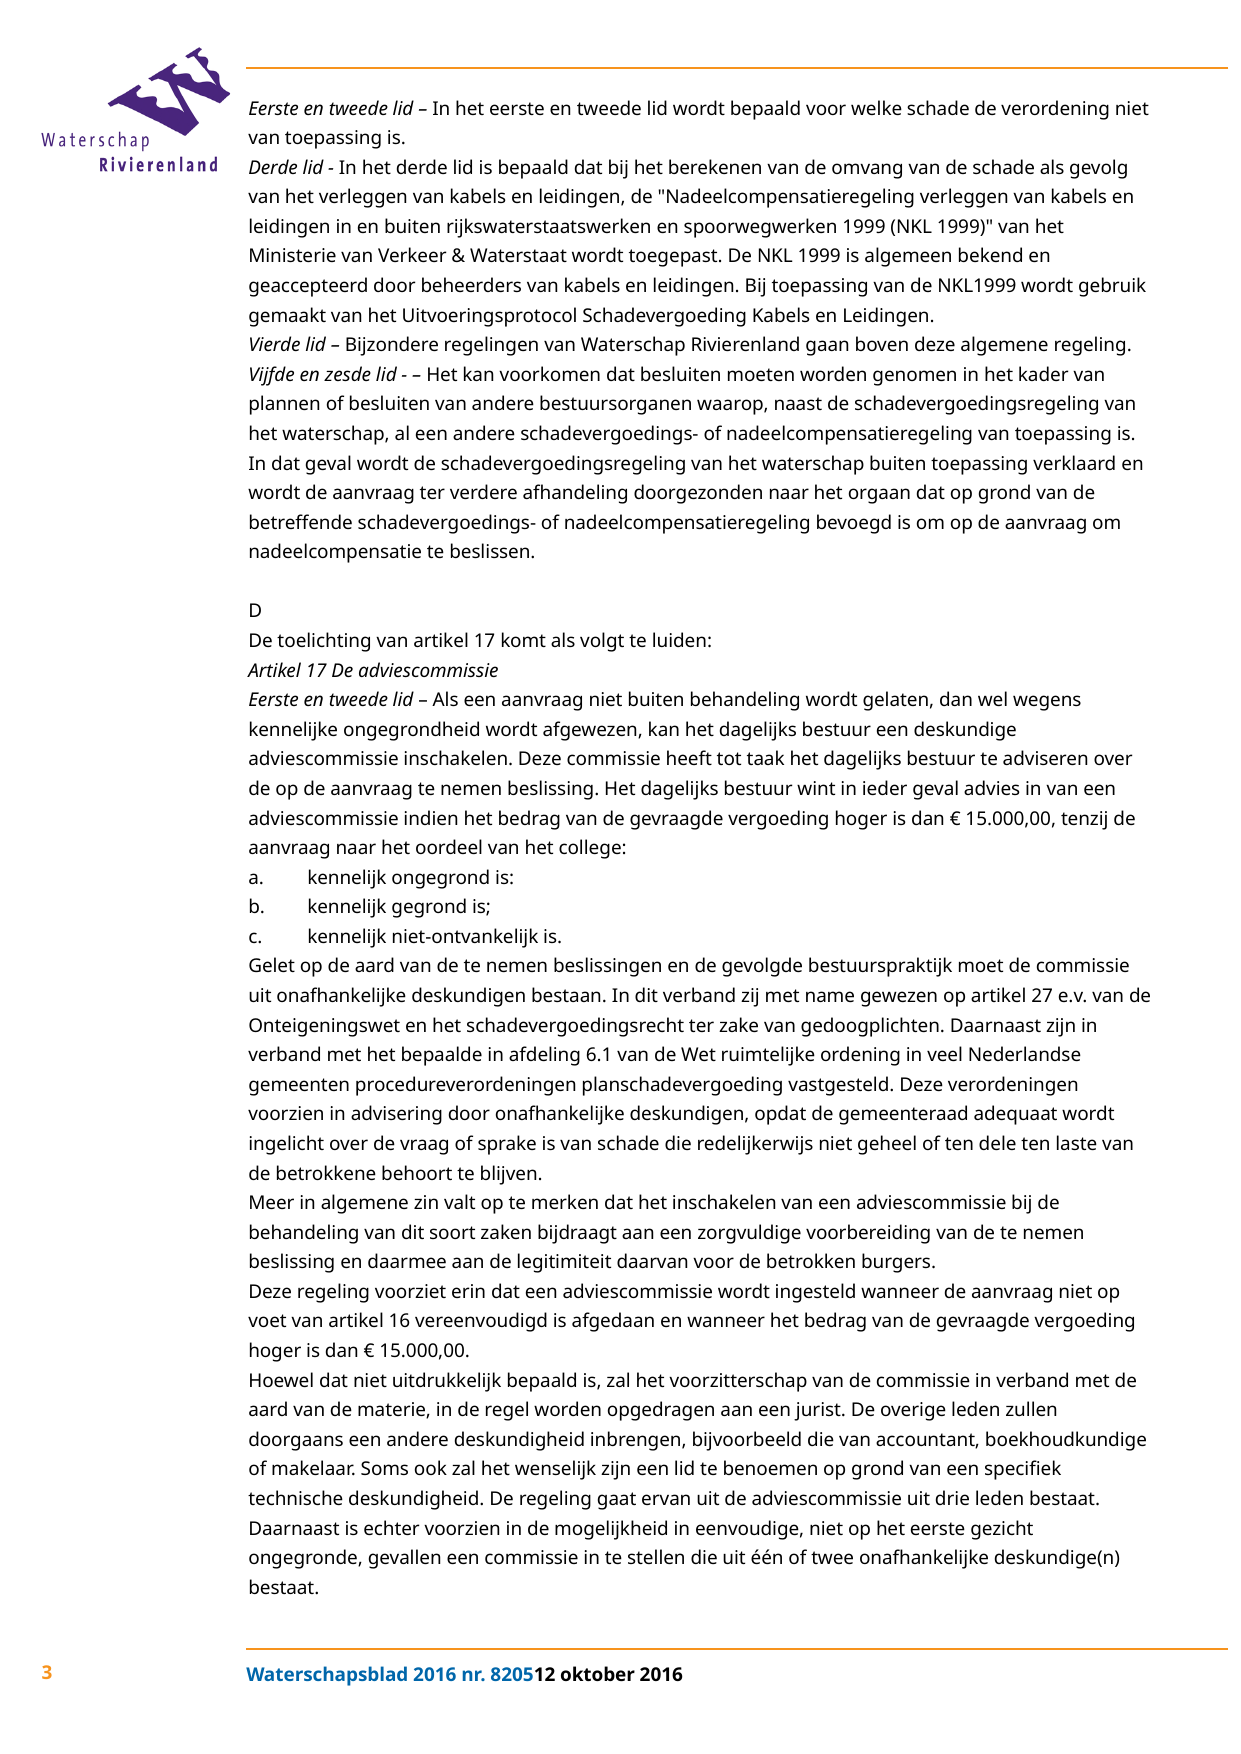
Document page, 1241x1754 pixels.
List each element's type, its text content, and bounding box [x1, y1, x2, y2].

text Hoewel dat niet uitdrukkelijk bepaald is, zal het voorzitterschap van de commissie in verband met de aard van de materie, in de regel worden opgedragen aan een jurist. De overige leden zullen doorgaans een andere deskundigheid inbrengen, bijvoorbeeld die van accountant, boekhoudkundige of makelaar. Soms ook zal het wenselijk zijn een lid te benoemen op grond van een specifiek technische deskundigheid. De regeling gaat ervan uit de adviescommissie uit drie leden bestaat. Daarnaast is echter voorzien in de mogelijkheid in eenvoudige, niet op het eerste gezicht ongegronde, gevallen een commissie in te stellen die uit één of twee onafhankelijke deskundige(n) bestaat. [248, 1367, 1152, 1600]
list kennelijk gegrond is; [248, 893, 1152, 919]
text Deze regeling voorziet erin dat een adviescommissie wordt ingesteld wanneer de aanvraag niet op voet van artikel 16 vereenvoudigd is afgedaan en wanneer het bedrag van de gevraagde vergoeding hoger is dan € 15.000,00. [248, 1278, 1152, 1363]
text Gelet op de aard van de te nemen beslissingen en de gevolgde bestuurspraktijk moet de commissie uit onafhankelijke deskundigen bestaan. In dit verband zij met name gewezen op artikel 27 e.v. van de Onteigeningswet en het schadevergoedingsrecht ter zake van gedoogplichten. Daarnaast zijn in verband met het bepaalde in afdeling 6.1 van de Wet ruimtelijke ordening in veel Nederlandse gemeenten procedureverordeningen planschadevergoeding vastgesteld. Deze verordeningen voorzien in advisering door onafhankelijke deskundigen, opdat de gemeenteraad adequaat wordt ingelicht over de vraag of sprake is van schade die redelijkerwijs niet geheel of ten dele ten laste van de betrokkene behoort te blijven. [248, 953, 1152, 1186]
picture [41, 47, 231, 172]
text De toelichting van artikel 17 komt als volgt te luiden: [248, 627, 1152, 653]
text Vierde lid – Bijzondere regelingen van Waterschap Rivierenland gaan boven deze algemene regeling. [248, 331, 1152, 357]
text Artikel 17 De adviescommissie [248, 657, 1152, 683]
list kennelijk ongegrond is: [248, 864, 1152, 890]
text D [248, 598, 1152, 623]
text Meer in algemene zin valt op te merken dat het inschakelen van een adviescommissie bij de behandeling van dit soort zaken bijdraagt aan een zorgvuldige voorbereiding van de te nemen beslissing en daarmee aan de legitimiteit daarvan voor de betrokken burgers. [248, 1189, 1152, 1274]
text Eerste en tweede lid – In het eerste en tweede lid wordt bepaald voor welke schade de verordening niet van toepassing is. [248, 95, 1152, 150]
text Eerste en tweede lid – Als een aanvraag niet buiten behandeling wordt gelaten, dan wel wegens kennelijke ongegrondheid wordt afgewezen, kan het dagelijks bestuur een deskundige adviescommissie inschakelen. Deze commissie heeft tot taak het dagelijks bestuur te adviseren over de op de aanvraag te nemen beslissing. Het dagelijks bestuur wint in ieder geval advies in van een adviescommissie indien het bedrag van de gevraagde vergoeding hoger is dan € 15.000,00, tenzij de aanvraag naar het oordeel van het college: [248, 686, 1152, 860]
text Vijfde en zesde lid - – Het kan voorkomen dat besluiten moeten worden genomen in het kader van plannen of besluiten van andere bestuursorganen waarop, naast de schadevergoedingsregeling van het waterschap, al een andere schadevergoedings- of nadeelcompensatieregeling van toepassing is. In dat geval wordt de schadevergoedingsregeling van het waterschap buiten toepassing verklaard en wordt de aanvraag ter verdere afhandeling doorgezonden naar het orgaan dat op grond van de betreffende schadevergoedings- of nadeelcompensatieregeling bevoegd is om op de aanvraag om nadeelcompensatie te beslissen. [248, 361, 1152, 564]
text Derde lid - In het derde lid is bepaald dat bij het berekenen van de omvang van de schade als gevolg van het verleggen van kabels en leidingen, de "Nadeelcompensatieregeling verleggen van kabels en leidingen in en buiten rijkswaterstaatswerken en spoorwegwerken 1999 (NKL 1999)" van het Ministerie van Verkeer & Waterstaat wordt toegepast. De NKL 1999 is algemeen bekend en geaccepteerd door beheerders van kabels en leidingen. Bij toepassing van de NKL1999 wordt gebruik gemaakt van het Uitvoeringsprotocol Schadevergoeding Kabels en Leidingen. [248, 154, 1152, 328]
list kennelijk niet-ontvankelijk is. [248, 923, 1152, 949]
